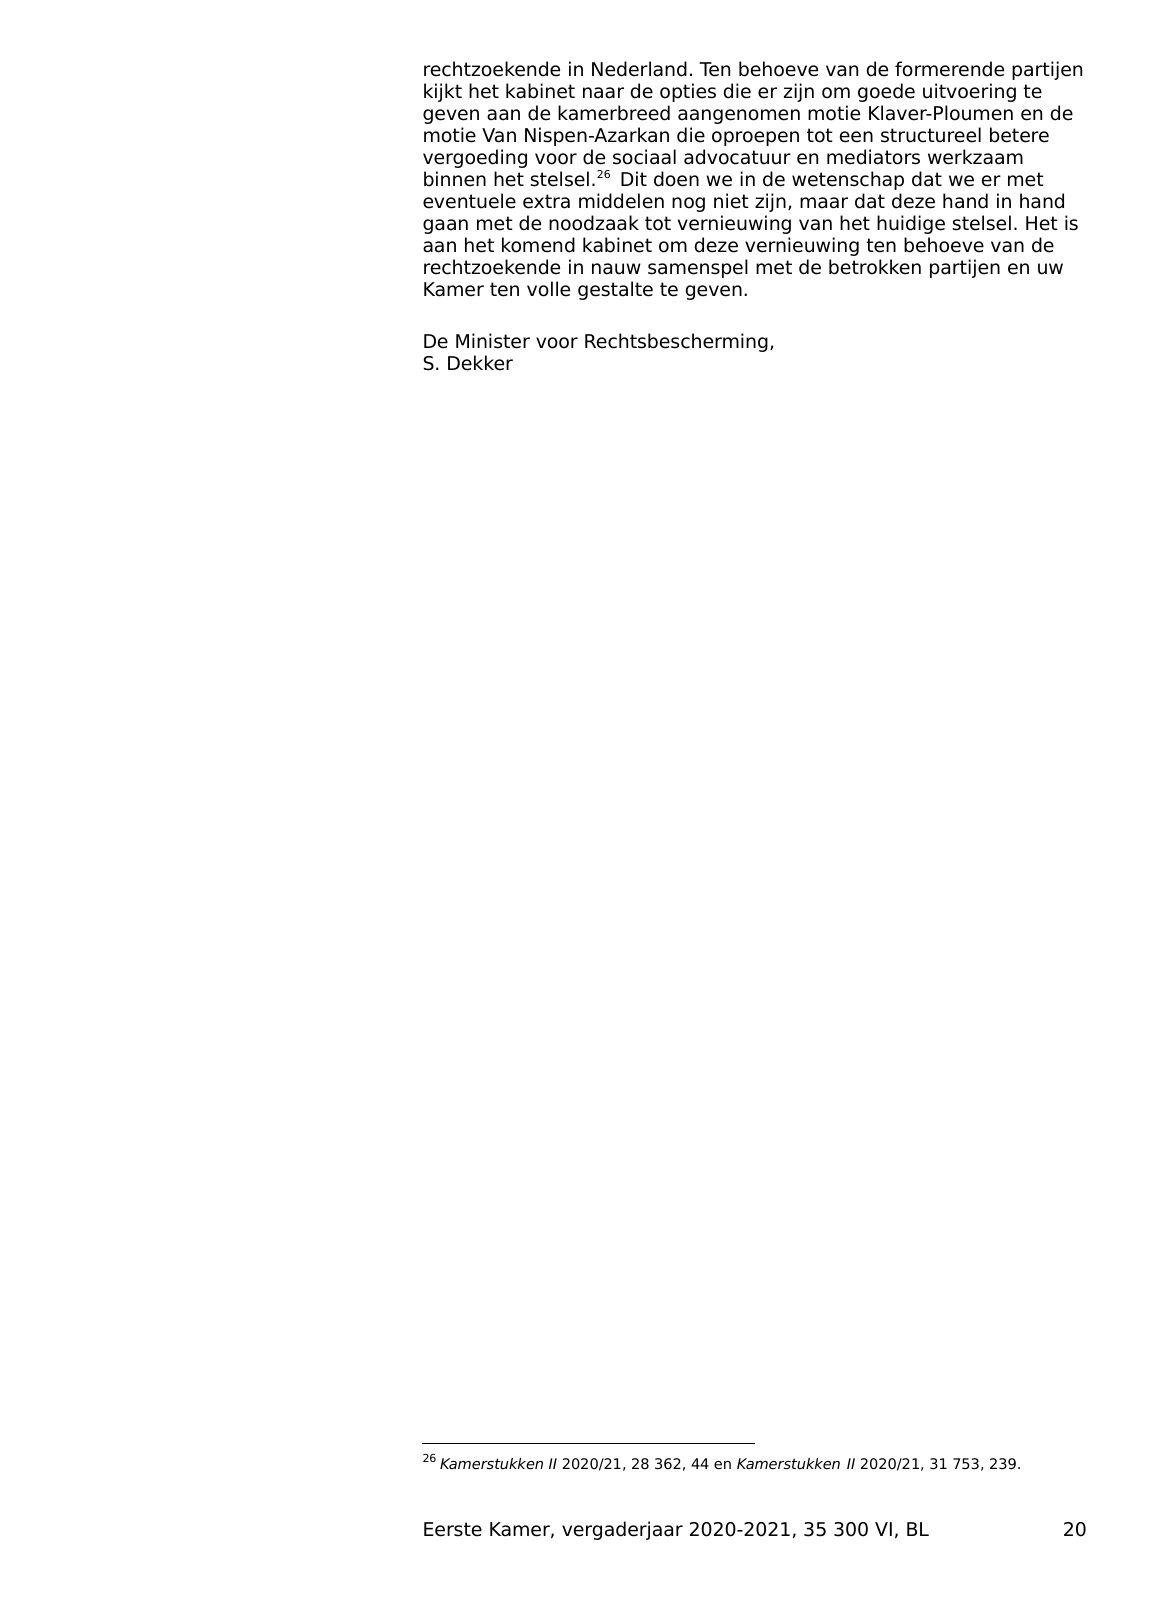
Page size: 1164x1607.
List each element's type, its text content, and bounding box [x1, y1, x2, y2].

text De Minister voor Rechtsbescherming, S. Dekker [422, 331, 1087, 375]
text rechtzoekende in Nederland. Ten behoeve van de formerende partijen kijkt het kabinet naar de opties die er zijn om goede uitvoering te geven aan de kamerbreed aangenomen motie Klaver-Ploumen en de motie Van Nispen-Azarkan die oproepen tot een structureel betere vergoeding voor de sociaal advocatuur en mediators werkzaam binnen het stelsel. Dit doen we in de wetenschap dat we er met eventuele extra middelen nog niet zijn, maar dat deze hand in hand gaan met de noodzaak tot vernieuwing van het huidige stelsel. Het is aan het komend kabinet om deze vernieuwing ten behoeve van de rechtzoekende in nauw samenspel met de betrokken partijen en uw Kamer ten volle gestalte te geven. [422, 59, 1087, 301]
text Kamerstukken II 2020/21, 28 362, 44 en Kamerstukken II 2020/21, 31 753, 239. [422, 1452, 1087, 1474]
